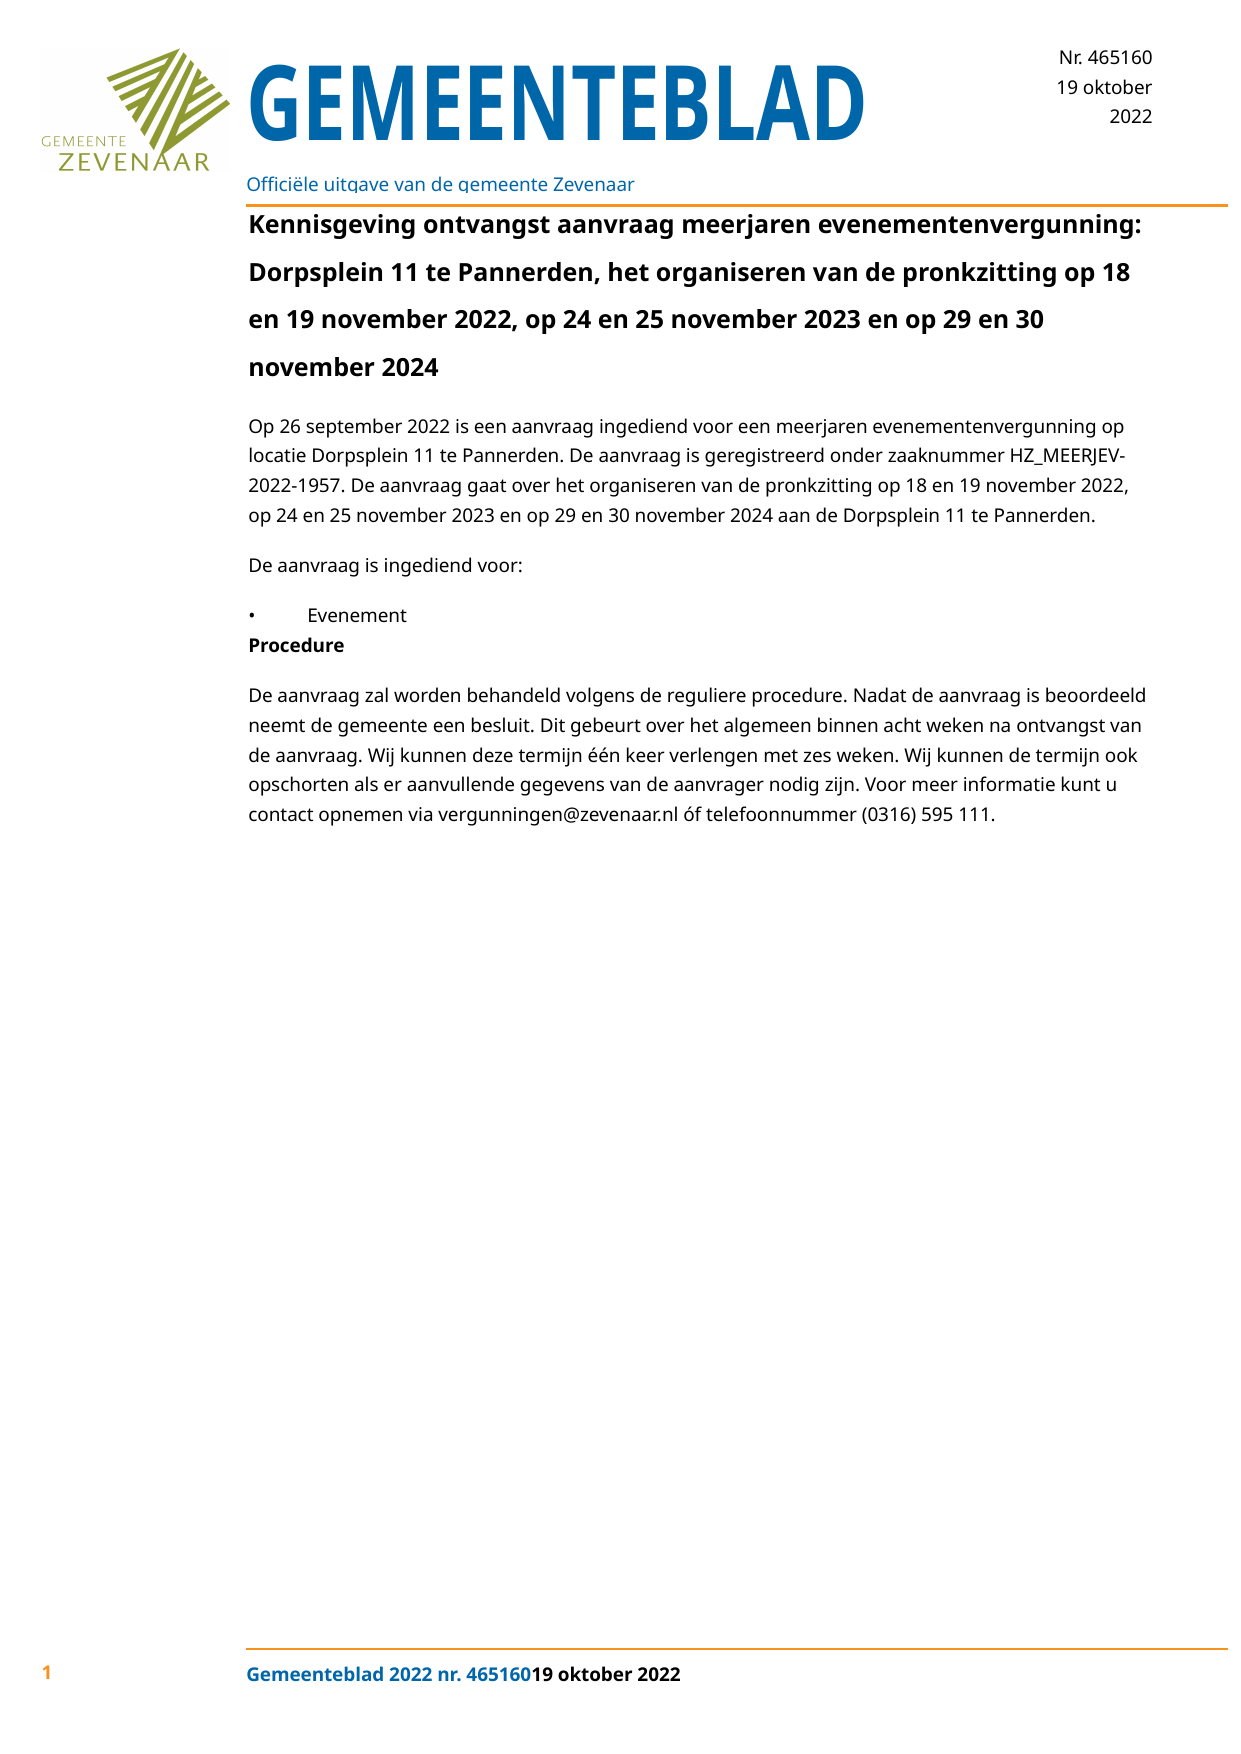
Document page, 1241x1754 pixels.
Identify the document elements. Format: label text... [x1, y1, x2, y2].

list Evenement [248, 603, 1152, 628]
text De aanvraag is ingediend voor: [248, 552, 1152, 578]
picture [41, 47, 231, 172]
text Procedure [248, 632, 1152, 658]
text Op 26 september 2022 is een aanvraag ingediend voor een meerjaren evenementenvergunning op locatie Dorpsplein 11 te Pannerden. De aanvraag is geregistreerd onder zaaknummer HZ_MEERJEV-2022-1957. De aanvraag gaat over het organiseren van de pronkzitting op 18 en 19 november 2022, op 24 en 25 november 2023 en op 29 en 30 november 2024 aan de Dorpsplein 11 te Pannerden. [248, 413, 1152, 528]
text Kennisgeving ontvangst aanvraag meerjaren evenementenvergunning: Dorpsplein 11 te Pannerden, het organiseren van de pronkzitting op 18 en 19 november 2022, op 24 en 25 november 2023 en op 29 en 30 november 2024 [248, 207, 1152, 384]
text De aanvraag zal worden behandeld volgens de reguliere procedure. Nadat de aanvraag is beoordeeld neemt de gemeente een besluit. Dit gebeurt over het algemeen binnen acht weken na ontvangst van de aanvraag. Wij kunnen deze termijn één keer verlengen met zes weken. Wij kunnen de termijn ook opschorten als er aanvullende gegevens van de aanvrager nodig zijn. Voor meer informatie kunt u contact opnemen via vergunningen@zevenaar.nl óf telefoonnummer (0316) 595 111. [248, 683, 1152, 827]
